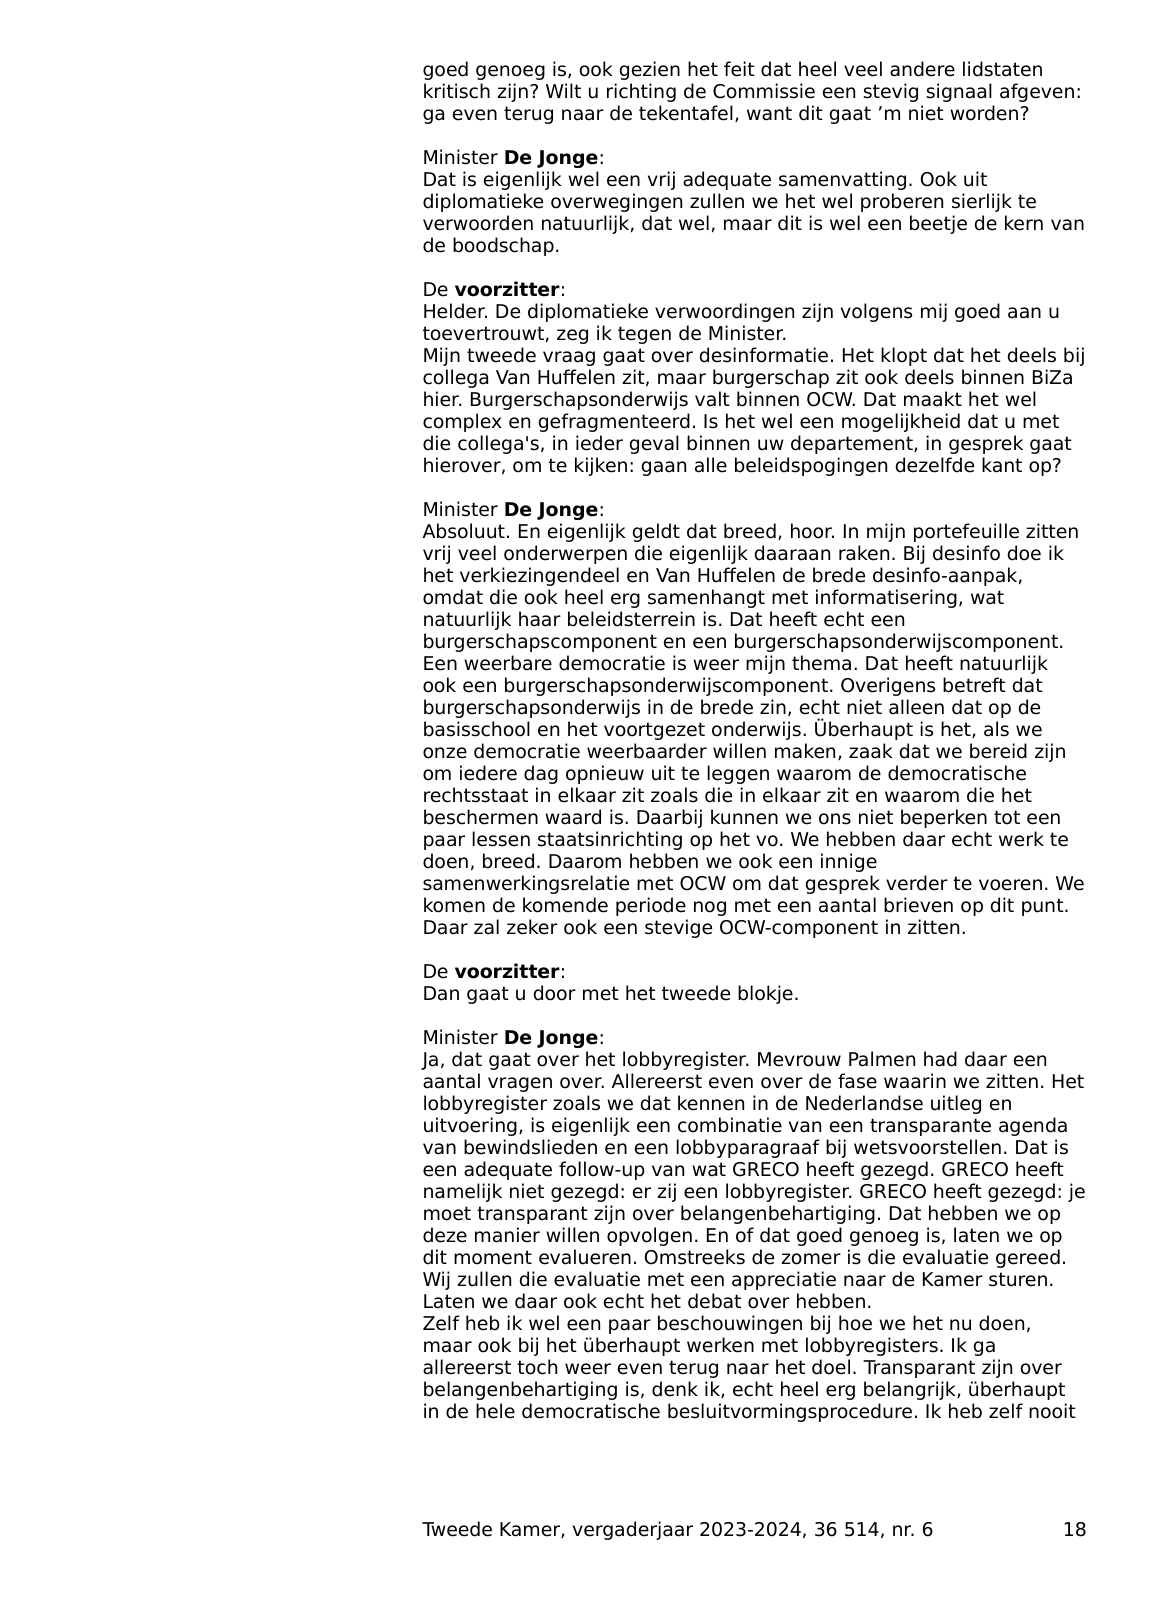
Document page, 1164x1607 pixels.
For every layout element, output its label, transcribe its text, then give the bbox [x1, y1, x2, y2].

text Dat is eigenlijk wel een vrij adequate samenvatting. Ook uit diplomatieke overwegingen zullen we het wel proberen sierlijk te verwoorden natuurlijk, dat wel, maar dit is wel een beetje de kern van de boodschap. [422, 169, 1087, 257]
text Minister De Jonge: [422, 1027, 1087, 1049]
text Minister De Jonge: [422, 499, 1087, 521]
text Helder. De diplomatieke verwoordingen zijn volgens mij goed aan u toevertrouwt, zeg ik tegen de Minister. [422, 301, 1087, 345]
text De voorzitter: [422, 961, 1087, 983]
text Minister De Jonge: [422, 147, 1087, 169]
text Dan gaat u door met het tweede blokje. [422, 983, 1087, 1005]
text De voorzitter: [422, 279, 1087, 301]
text Absoluut. En eigenlijk geldt dat breed, hoor. In mijn portefeuille zitten vrij veel onderwerpen die eigenlijk daaraan raken. Bij desinfo doe ik het verkiezingendeel en Van Huffelen de brede desinfo-aanpak, omdat die ook heel erg samenhangt met informatisering, wat natuurlijk haar beleidsterrein is. Dat heeft echt een burgerschapscomponent en een burgerschapsonderwijscomponent. Een weerbare democratie is weer mijn thema. Dat heeft natuurlijk ook een burgerschapsonderwijscomponent. Overigens betreft dat burgerschapsonderwijs in de brede zin, echt niet alleen dat op de basisschool en het voortgezet onderwijs. Überhaupt is het, als we onze democratie weerbaarder willen maken, zaak dat we bereid zijn om iedere dag opnieuw uit te leggen waarom de democratische rechtsstaat in elkaar zit zoals die in elkaar zit en waarom die het beschermen waard is. Daarbij kunnen we ons niet beperken tot een paar lessen staatsinrichting op het vo. We hebben daar echt werk te doen, breed. Daarom hebben we ook een innige samenwerkingsrelatie met OCW om dat gesprek verder te voeren. We komen de komende periode nog met een aantal brieven op dit punt. Daar zal zeker ook een stevige OCW-component in zitten. [422, 521, 1087, 939]
text goed genoeg is, ook gezien het feit dat heel veel andere lidstaten kritisch zijn? Wilt u richting de Commissie een stevig signaal afgeven: ga even terug naar de tekentafel, want dit gaat ’m niet worden? [422, 59, 1087, 125]
text Ja, dat gaat over het lobbyregister. Mevrouw Palmen had daar een aantal vragen over. Allereerst even over de fase waarin we zitten. Het lobbyregister zoals we dat kennen in de Nederlandse uitleg en uitvoering, is eigenlijk een combinatie van een transparante agenda van bewindslieden en een lobbyparagraaf bij wetsvoorstellen. Dat is een adequate follow-up van wat GRECO heeft gezegd. GRECO heeft namelijk niet gezegd: er zij een lobbyregister. GRECO heeft gezegd: je moet transparant zijn over belangenbehartiging. Dat hebben we op deze manier willen opvolgen. En of dat goed genoeg is, laten we op dit moment evalueren. Omstreeks de zomer is die evaluatie gereed. Wij zullen die evaluatie met een appreciatie naar de Kamer sturen. Laten we daar ook echt het debat over hebben. [422, 1049, 1087, 1313]
text Mijn tweede vraag gaat over desinformatie. Het klopt dat het deels bij collega Van Huffelen zit, maar burgerschap zit ook deels binnen BiZa hier. Burgerschapsonderwijs valt binnen OCW. Dat maakt het wel complex en gefragmenteerd. Is het wel een mogelijkheid dat u met die collega's, in ieder geval binnen uw departement, in gesprek gaat hierover, om te kijken: gaan alle beleidspogingen dezelfde kant op? [422, 345, 1087, 477]
text Zelf heb ik wel een paar beschouwingen bij hoe we het nu doen, maar ook bij het überhaupt werken met lobbyregisters. Ik ga allereerst toch weer even terug naar het doel. Transparant zijn over belangenbehartiging is, denk ik, echt heel erg belangrijk, überhaupt in de hele democratische besluitvormingsprocedure. Ik heb zelf nooit [422, 1313, 1087, 1423]
